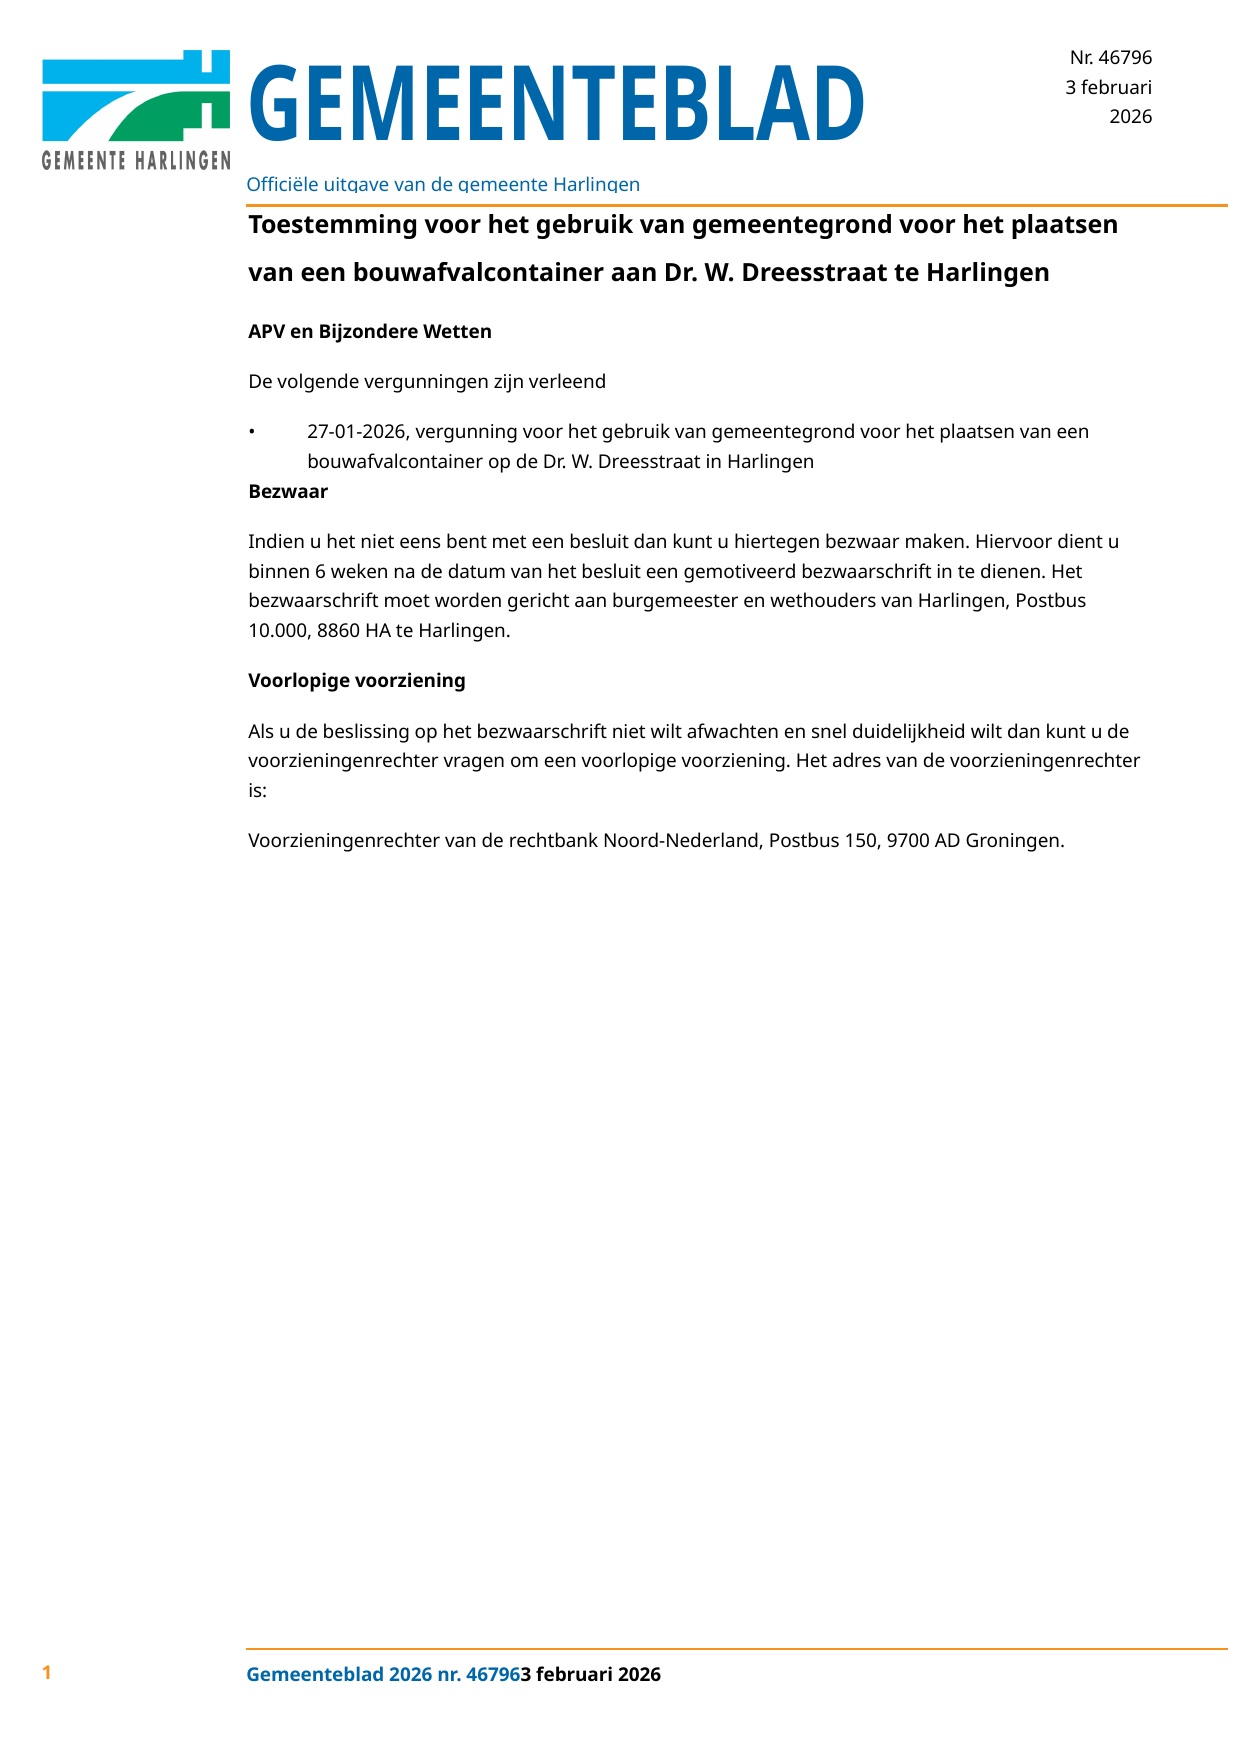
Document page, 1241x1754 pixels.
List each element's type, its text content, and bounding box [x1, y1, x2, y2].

list 27-01-2026, vergunning voor het gebruik van gemeentegrond voor het plaatsen van een bouwafvalcontainer op de Dr. W. Dreesstraat in Harlingen [248, 419, 1152, 474]
text Voorzieningenrechter van de rechtbank Noord-Nederland, Postbus 150, 9700 AD Groningen. [248, 827, 1152, 853]
text Indien u het niet eens bent met een besluit dan kunt u hiertegen bezwaar maken. Hiervoor dient u binnen 6 weken na de datum van het besluit een gemotiveerd bezwaarschrift in te dienen. Het bezwaarschrift moet worden gericht aan burgemeester en wethouders van Harlingen, Postbus 10.000, 8860 HA te Harlingen. [248, 528, 1152, 643]
text Bezwaar [248, 478, 1152, 504]
text Voorlopige voorziening [248, 667, 1152, 693]
text De volgende vergunningen zijn verleend [248, 368, 1152, 394]
text Als u de beslissing op het bezwaarschrift niet wilt afwachten en snel duidelijkheid wilt dan kunt u de voorzieningenrechter vragen om een voorlopige voorziening. Het adres van de voorzieningenrechter is: [248, 718, 1152, 803]
text APV en Bijzondere Wetten [248, 318, 1152, 344]
text Toestemming voor het gebruik van gemeentegrond voor het plaatsen van een bouwafvalcontainer aan Dr. W. Dreesstraat te Harlingen [248, 207, 1152, 288]
picture [41, 47, 231, 172]
